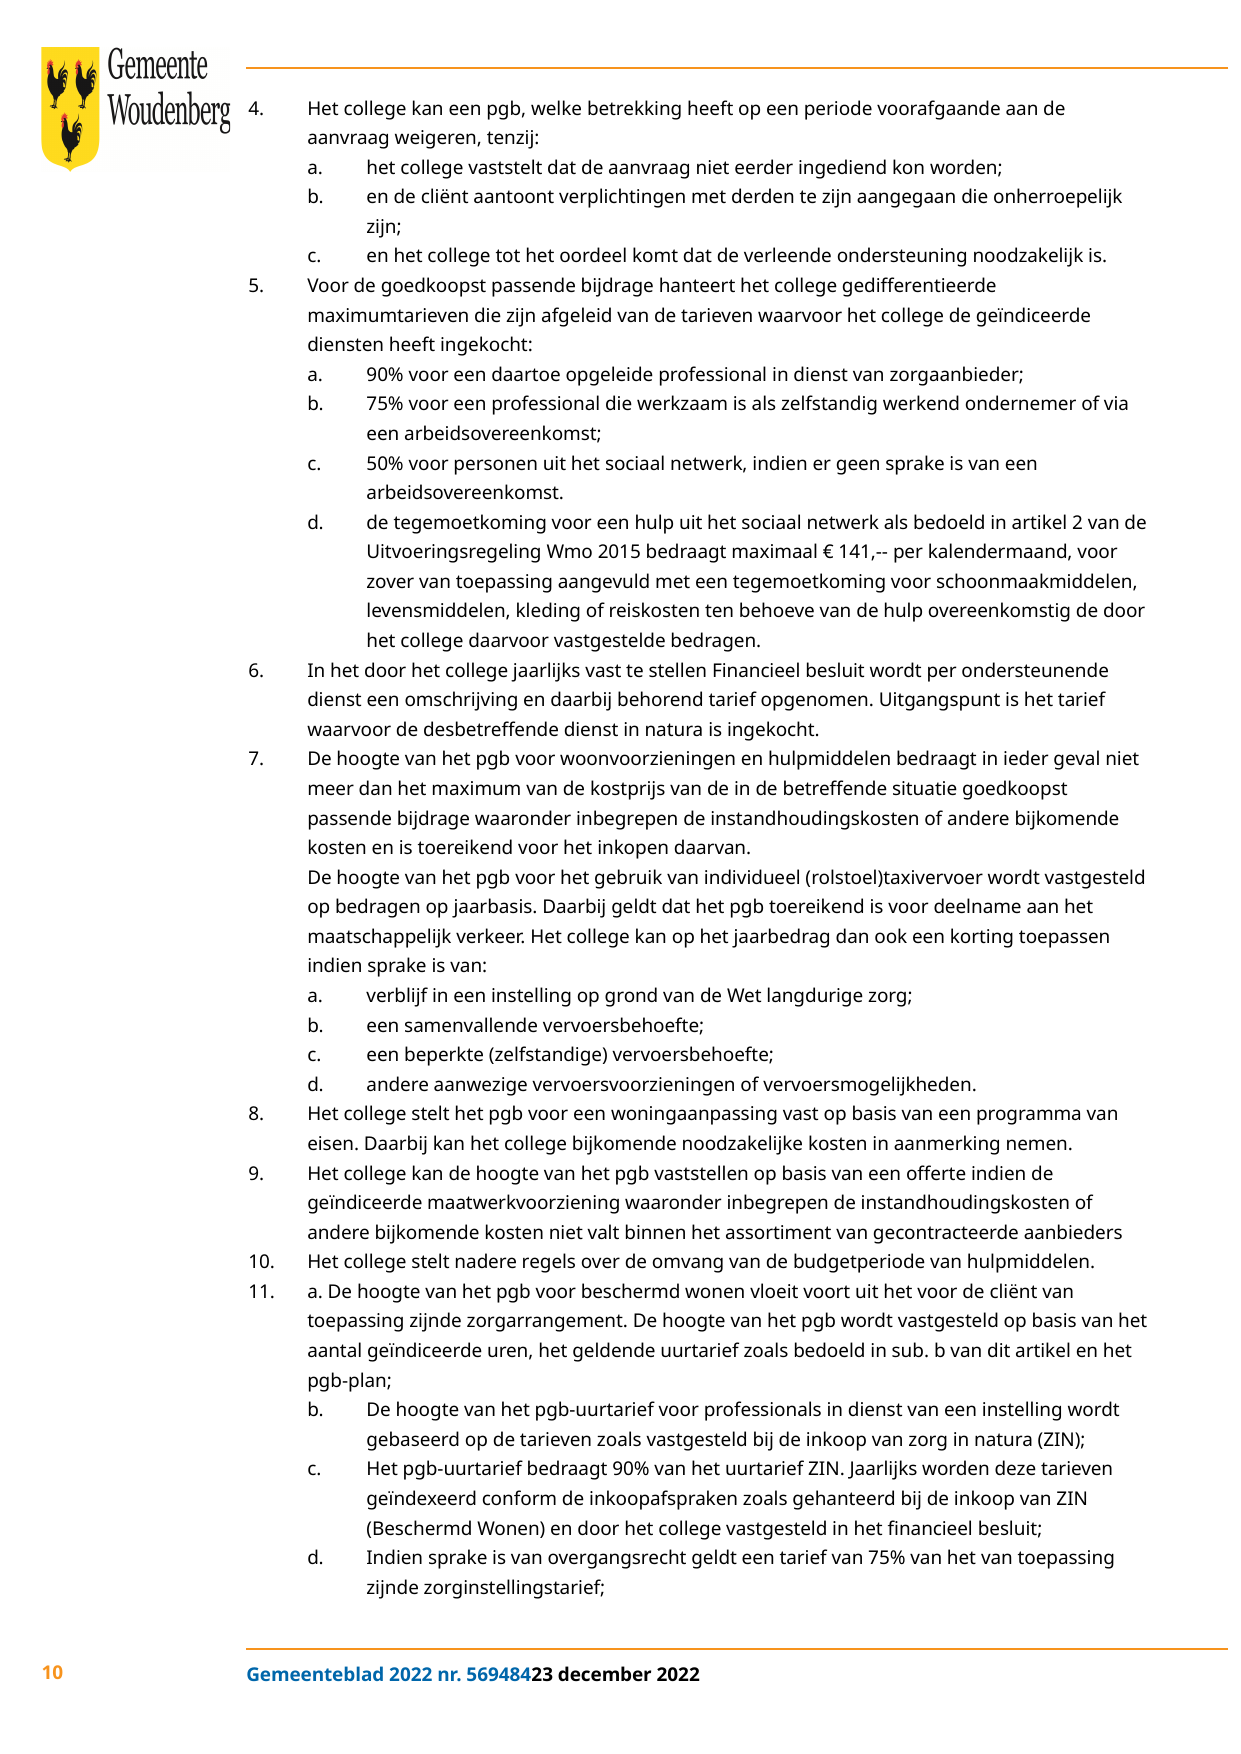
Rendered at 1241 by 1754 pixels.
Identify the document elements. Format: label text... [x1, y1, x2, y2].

picture [41, 47, 231, 172]
list Indien sprake is van overgangsrecht geldt een tarief van 75% van het van toepassing zijnde zorginstellingstarief; [307, 1544, 1152, 1600]
list De hoogte van het pgb voor het gebruik van individueel (rolstoel)taxivervoer wordt vastgesteld op bedragen op jaarbasis. Daarbij geldt dat het pgb toereikend is voor deelname aan het maatschappelijk verkeer. Het college kan op het jaarbedrag dan ook een korting toepassen indien sprake is van: [248, 864, 1152, 978]
list Het college stelt nadere regels over de omvang van de budgetperiode van hulpmiddelen. [248, 1248, 1152, 1274]
list In het door het college jaarlijks vast te stellen Financieel besluit wordt per ondersteunende dienst een omschrijving en daarbij behorend tarief opgenomen. Uitgangspunt is het tarief waarvoor de desbetreffende dienst in natura is ingekocht. [248, 657, 1152, 742]
list 50% voor personen uit het sociaal netwerk, indien er geen sprake is van een arbeidsovereenkomst. [307, 450, 1152, 505]
list De hoogte van het pgb-uurtarief voor professionals in dienst van een instelling wordt gebaseerd op de tarieven zoals vastgesteld bij de inkoop van zorg in natura (ZIN); [307, 1396, 1152, 1452]
list Het college kan een pgb, welke betrekking heeft op een periode voorafgaande aan de aanvraag weigeren, tenzij: [248, 95, 1152, 150]
list a. De hoogte van het pgb voor beschermd wonen vloeit voort uit het voor de cliënt van toepassing zijnde zorgarrangement. De hoogte van het pgb wordt vastgesteld op basis van het aantal geïndiceerde uren, het geldende uurtarief zoals bedoeld in sub. b van dit artikel en het pgb-plan; [248, 1278, 1152, 1393]
list Het college kan de hoogte van het pgb vaststellen op basis van een offerte indien de geïndiceerde maatwerkvoorziening waaronder inbegrepen de instandhoudingskosten of andere bijkomende kosten niet valt binnen het assortiment van gecontracteerde aanbieders [248, 1160, 1152, 1245]
list 75% voor een professional die werkzaam is als zelfstandig werkend ondernemer of via een arbeidsovereenkomst; [307, 391, 1152, 446]
list en het college tot het oordeel komt dat de verleende ondersteuning noodzakelijk is. [307, 243, 1152, 268]
list De hoogte van het pgb voor woonvoorzieningen en hulpmiddelen bedraagt in ieder geval niet meer dan het maximum van de kostprijs van de in de betreffende situatie goedkoopst passende bijdrage waaronder inbegrepen de instandhoudingskosten of andere bijkomende kosten en is toereikend voor het inkopen daarvan. [248, 746, 1152, 860]
list een samenvallende vervoersbehoefte; [307, 1012, 1152, 1038]
list andere aanwezige vervoersvoorzieningen of vervoersmogelijkheden. [307, 1071, 1152, 1097]
list 90% voor een daartoe opgeleide professional in dienst van zorgaanbieder; [307, 361, 1152, 387]
list Voor de goedkoopst passende bijdrage hanteert het college gedifferentieerde maximumtarieven die zijn afgeleid van de tarieven waarvoor het college de geïndiceerde diensten heeft ingekocht: [248, 272, 1152, 357]
list en de cliënt aantoont verplichtingen met derden te zijn aangegaan die onherroepelijk zijn; [307, 183, 1152, 239]
list het college vaststelt dat de aanvraag niet eerder ingediend kon worden; [307, 154, 1152, 180]
list een beperkte (zelfstandige) vervoersbehoefte; [307, 1041, 1152, 1067]
list Het college stelt het pgb voor een woningaanpassing vast op basis van een programma van eisen. Daarbij kan het college bijkomende noodzakelijke kosten in aanmerking nemen. [248, 1101, 1152, 1156]
list de tegemoetkoming voor een hulp uit het sociaal netwerk als bedoeld in artikel 2 van de Uitvoeringsregeling Wmo 2015 bedraagt maximaal € 141,-- per kalendermaand, voor zover van toepassing aangevuld met een tegemoetkoming voor schoonmaakmiddelen, levensmiddelen, kleding of reiskosten ten behoeve van de hulp overeenkomstig de door het college daarvoor vastgestelde bedragen. [307, 509, 1152, 653]
list verblijf in een instelling op grond van de Wet langdurige zorg; [307, 982, 1152, 1008]
list Het pgb-uurtarief bedraagt 90% van het uurtarief ZIN. Jaarlijks worden deze tarieven geïndexeerd conform de inkoopafspraken zoals gehanteerd bij de inkoop van ZIN (Beschermd Wonen) en door het college vastgesteld in het financieel besluit; [307, 1456, 1152, 1541]
